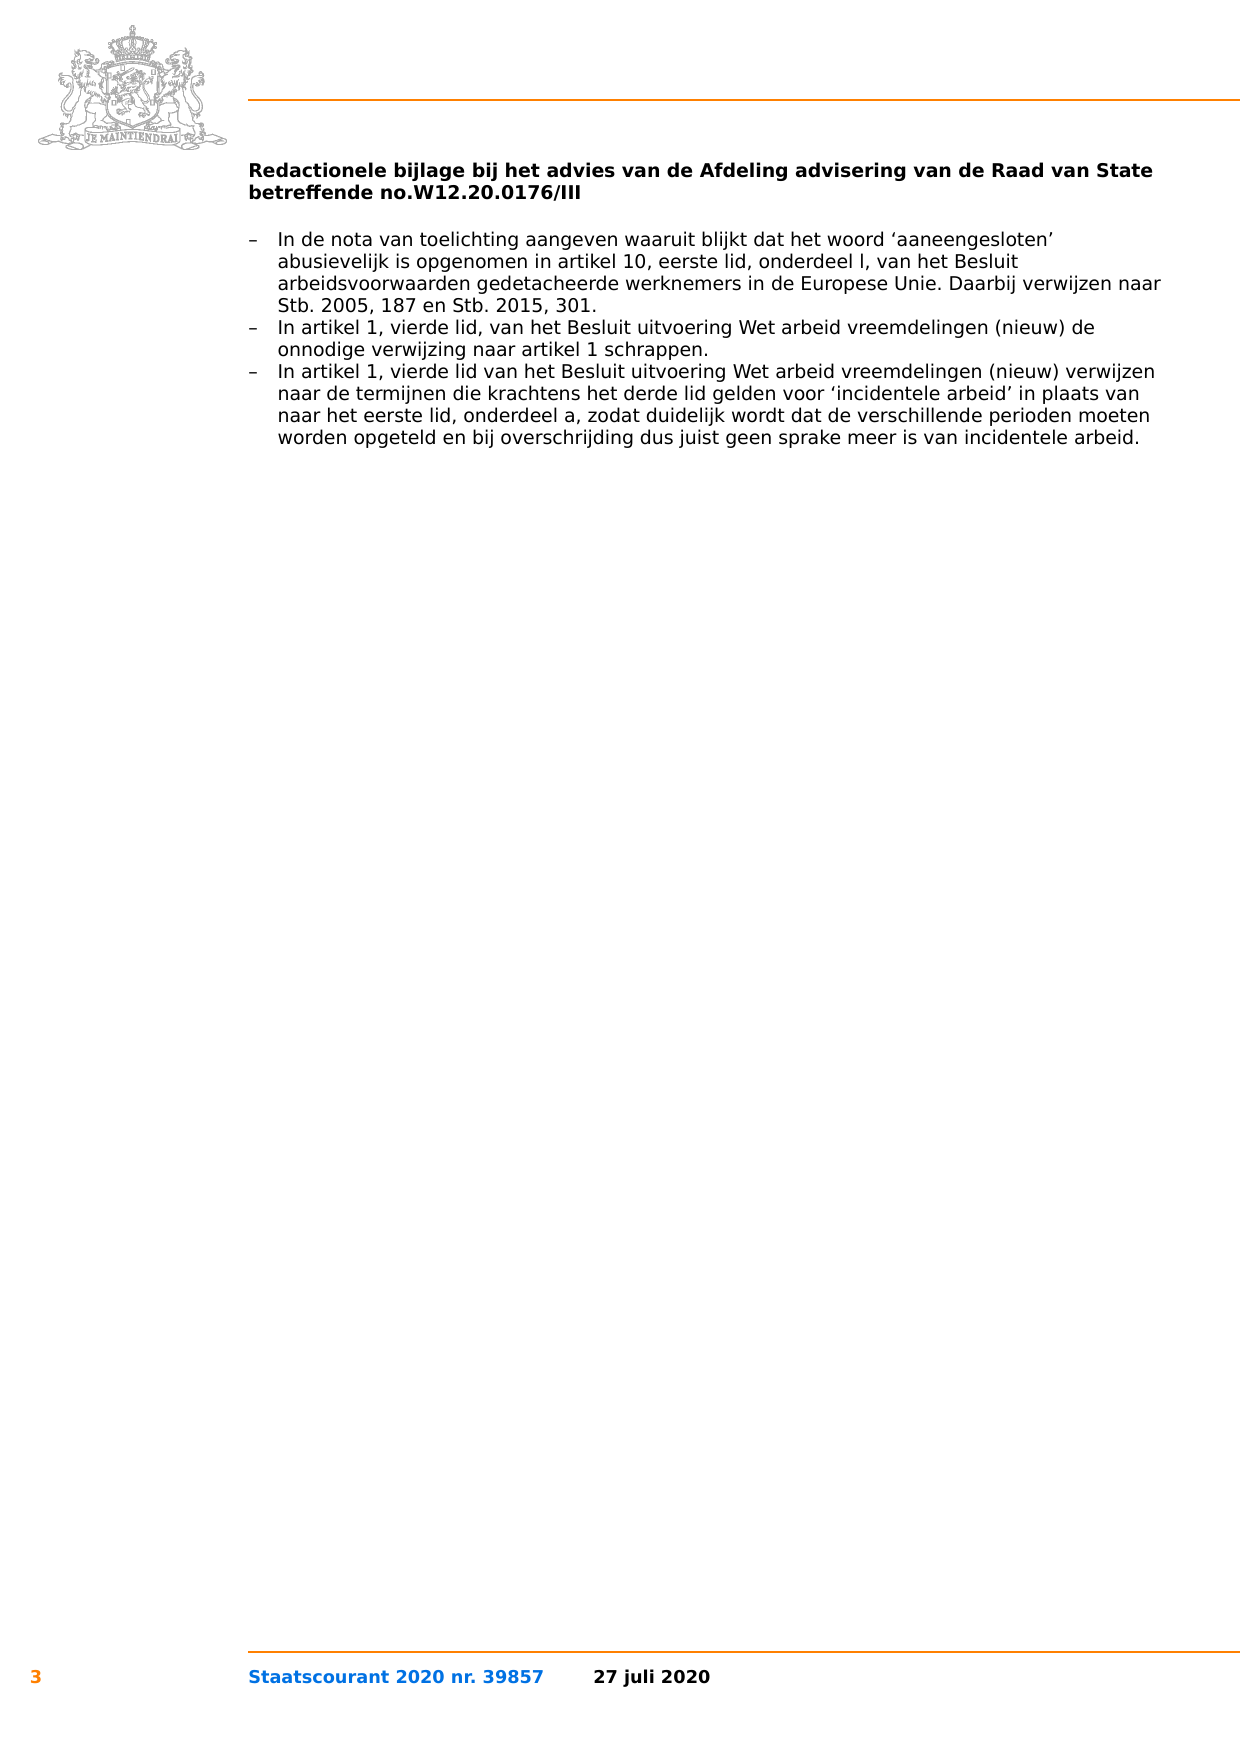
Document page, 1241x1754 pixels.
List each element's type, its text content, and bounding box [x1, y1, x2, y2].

text – In artikel 1, vierde lid, van het Besluit uitvoering Wet arbeid vreemdelingen (nieuw) de onnodige verwijzing naar artikel 1 schrappen. [248, 317, 1163, 361]
subtitle Redactionele bijlage bij het advies van de Afdeling advisering van de Raad van State betreffende no.W12.20.0176/III [248, 160, 1163, 204]
picture [38, 25, 227, 150]
text – In artikel 1, vierde lid van het Besluit uitvoering Wet arbeid vreemdelingen (nieuw) verwijzen naar de termijnen die krachtens het derde lid gelden voor ‘incidentele arbeid’ in plaats van naar het eerste lid, onderdeel a, zodat duidelijk wordt dat de verschillende perioden moeten worden opgeteld en bij overschrijding dus juist geen sprake meer is van incidentele arbeid. [248, 361, 1163, 449]
text – In de nota van toelichting aangeven waaruit blijkt dat het woord ‘aaneengesloten’ abusievelijk is opgenomen in artikel 10, eerste lid, onderdeel l, van het Besluit arbeidsvoorwaarden gedetacheerde werknemers in de Europese Unie. Daarbij verwijzen naar Stb. 2005, 187 en Stb. 2015, 301. [248, 229, 1163, 317]
